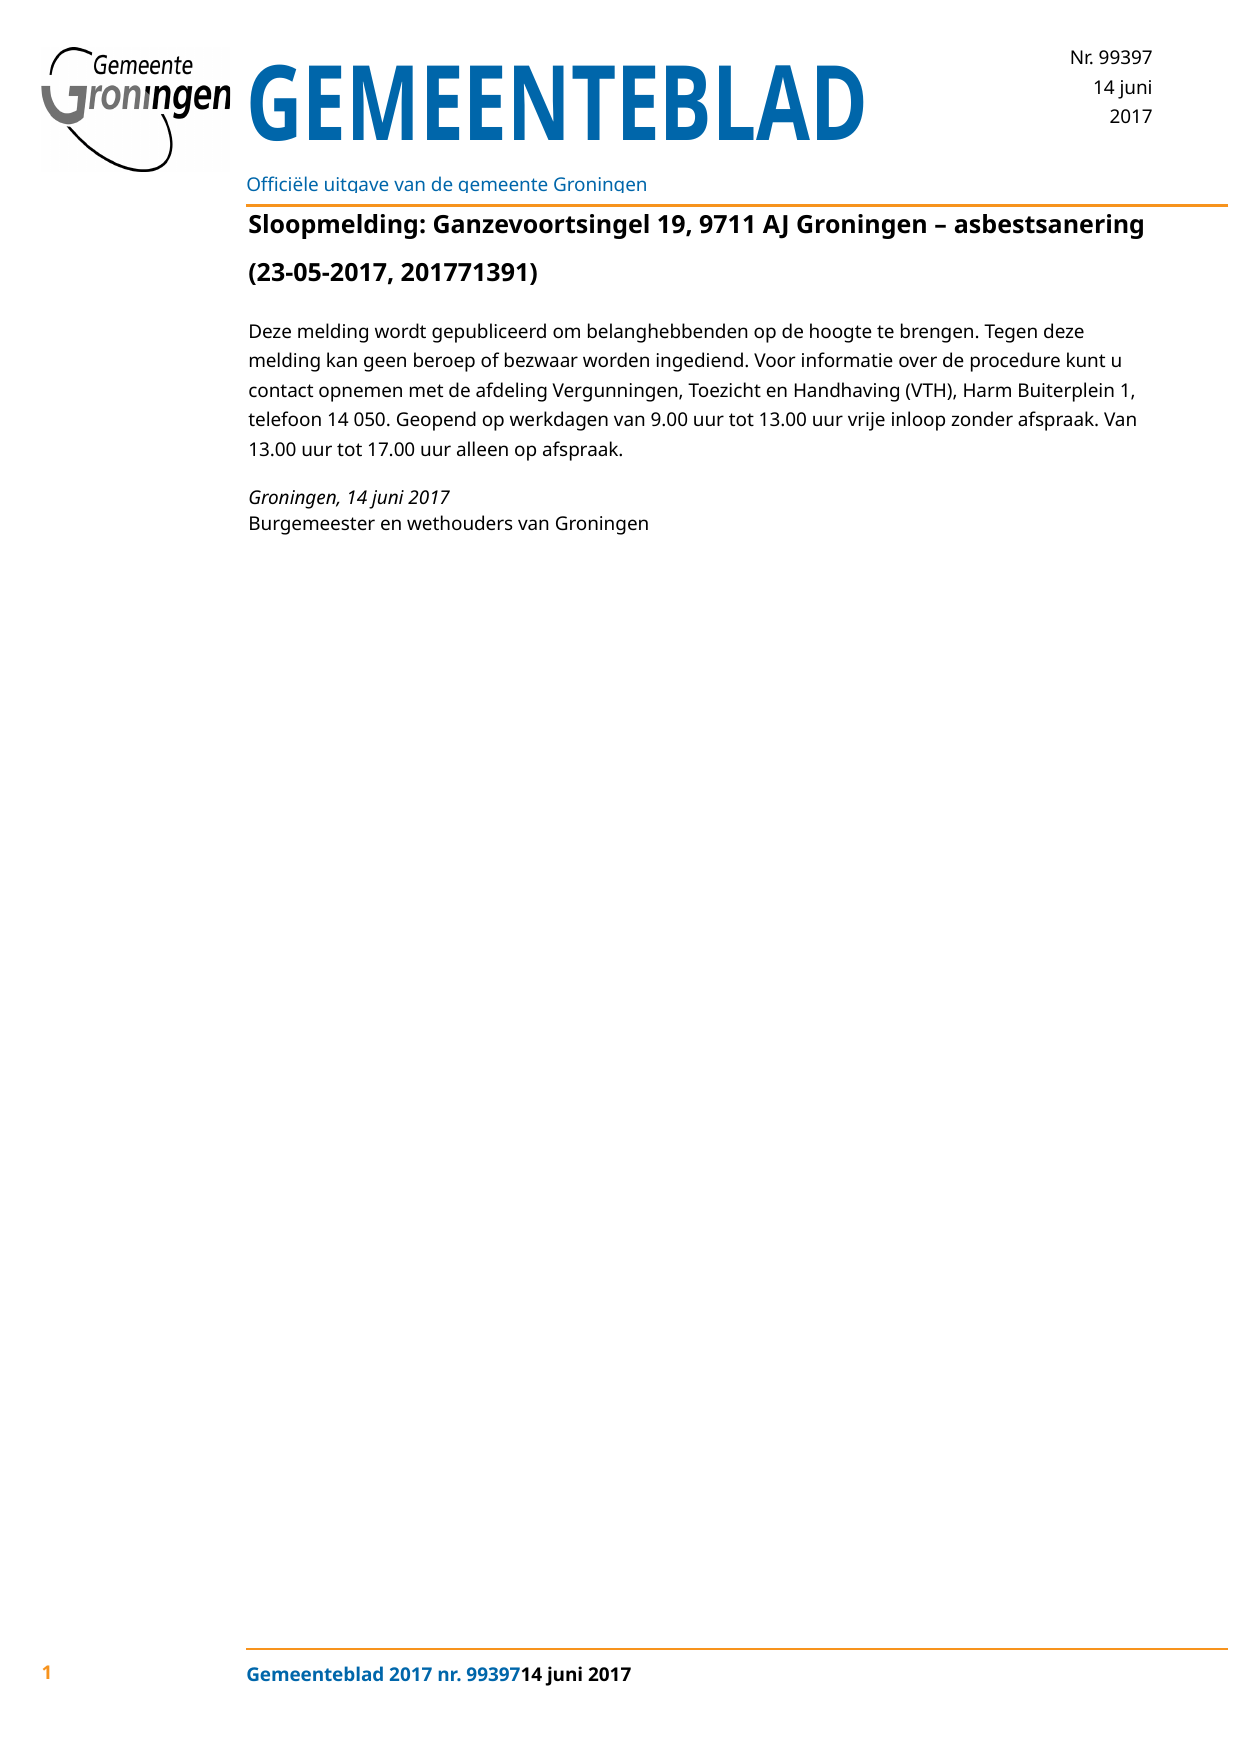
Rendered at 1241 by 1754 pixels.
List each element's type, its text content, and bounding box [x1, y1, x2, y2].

text Deze melding wordt gepubliceerd om belanghebbenden op de hoogte te brengen. Tegen deze melding kan geen beroep of bezwaar worden ingediend. Voor informatie over de procedure kunt u contact opnemen met de afdeling Vergunningen, Toezicht en Handhaving (VTH), Harm Buiterplein 1, telefoon 14 050. Geopend op werkdagen van 9.00 uur tot 13.00 uur vrije inloop zonder afspraak. Van 13.00 uur tot 17.00 uur alleen op afspraak. [248, 318, 1152, 462]
text Burgemeester en wethouders van Groningen [248, 510, 1152, 536]
picture [41, 47, 231, 172]
text Sloopmelding: Ganzevoortsingel 19, 9711 AJ Groningen – asbestsanering (23-05-2017, 201771391) [248, 207, 1152, 288]
text Groningen, 14 juni 2017 [248, 484, 1152, 510]
